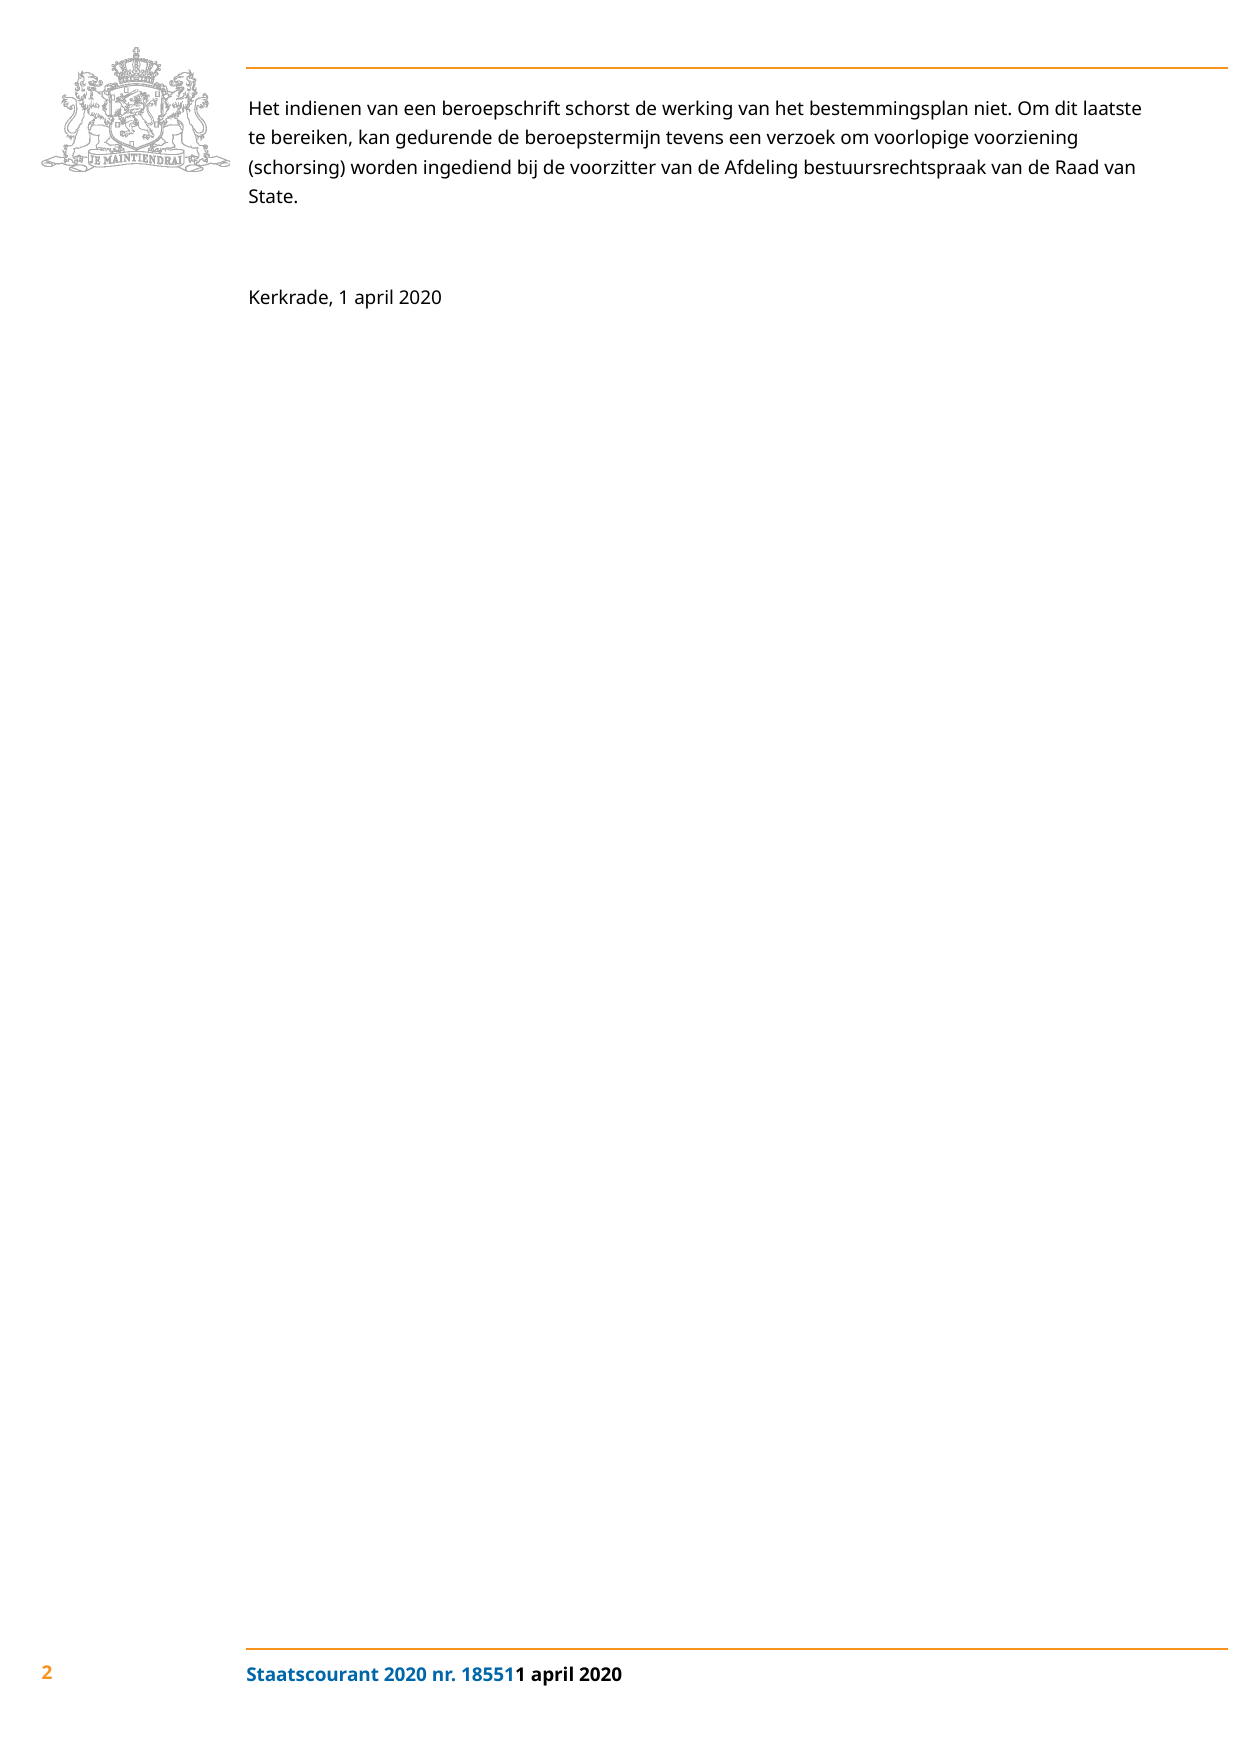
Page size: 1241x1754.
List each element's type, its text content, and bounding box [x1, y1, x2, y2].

picture [41, 47, 231, 172]
text Het indienen van een beroepschrift schorst de werking van het bestemmingsplan niet. Om dit laatste te bereiken, kan gedurende de beroepstermijn tevens een verzoek om voorlopige voorziening (schorsing) worden ingediend bij de voorzitter van de Afdeling bestuursrechtspraak van de Raad van State. [248, 95, 1152, 209]
text Kerkrade, 1 april 2020 [248, 284, 1152, 310]
